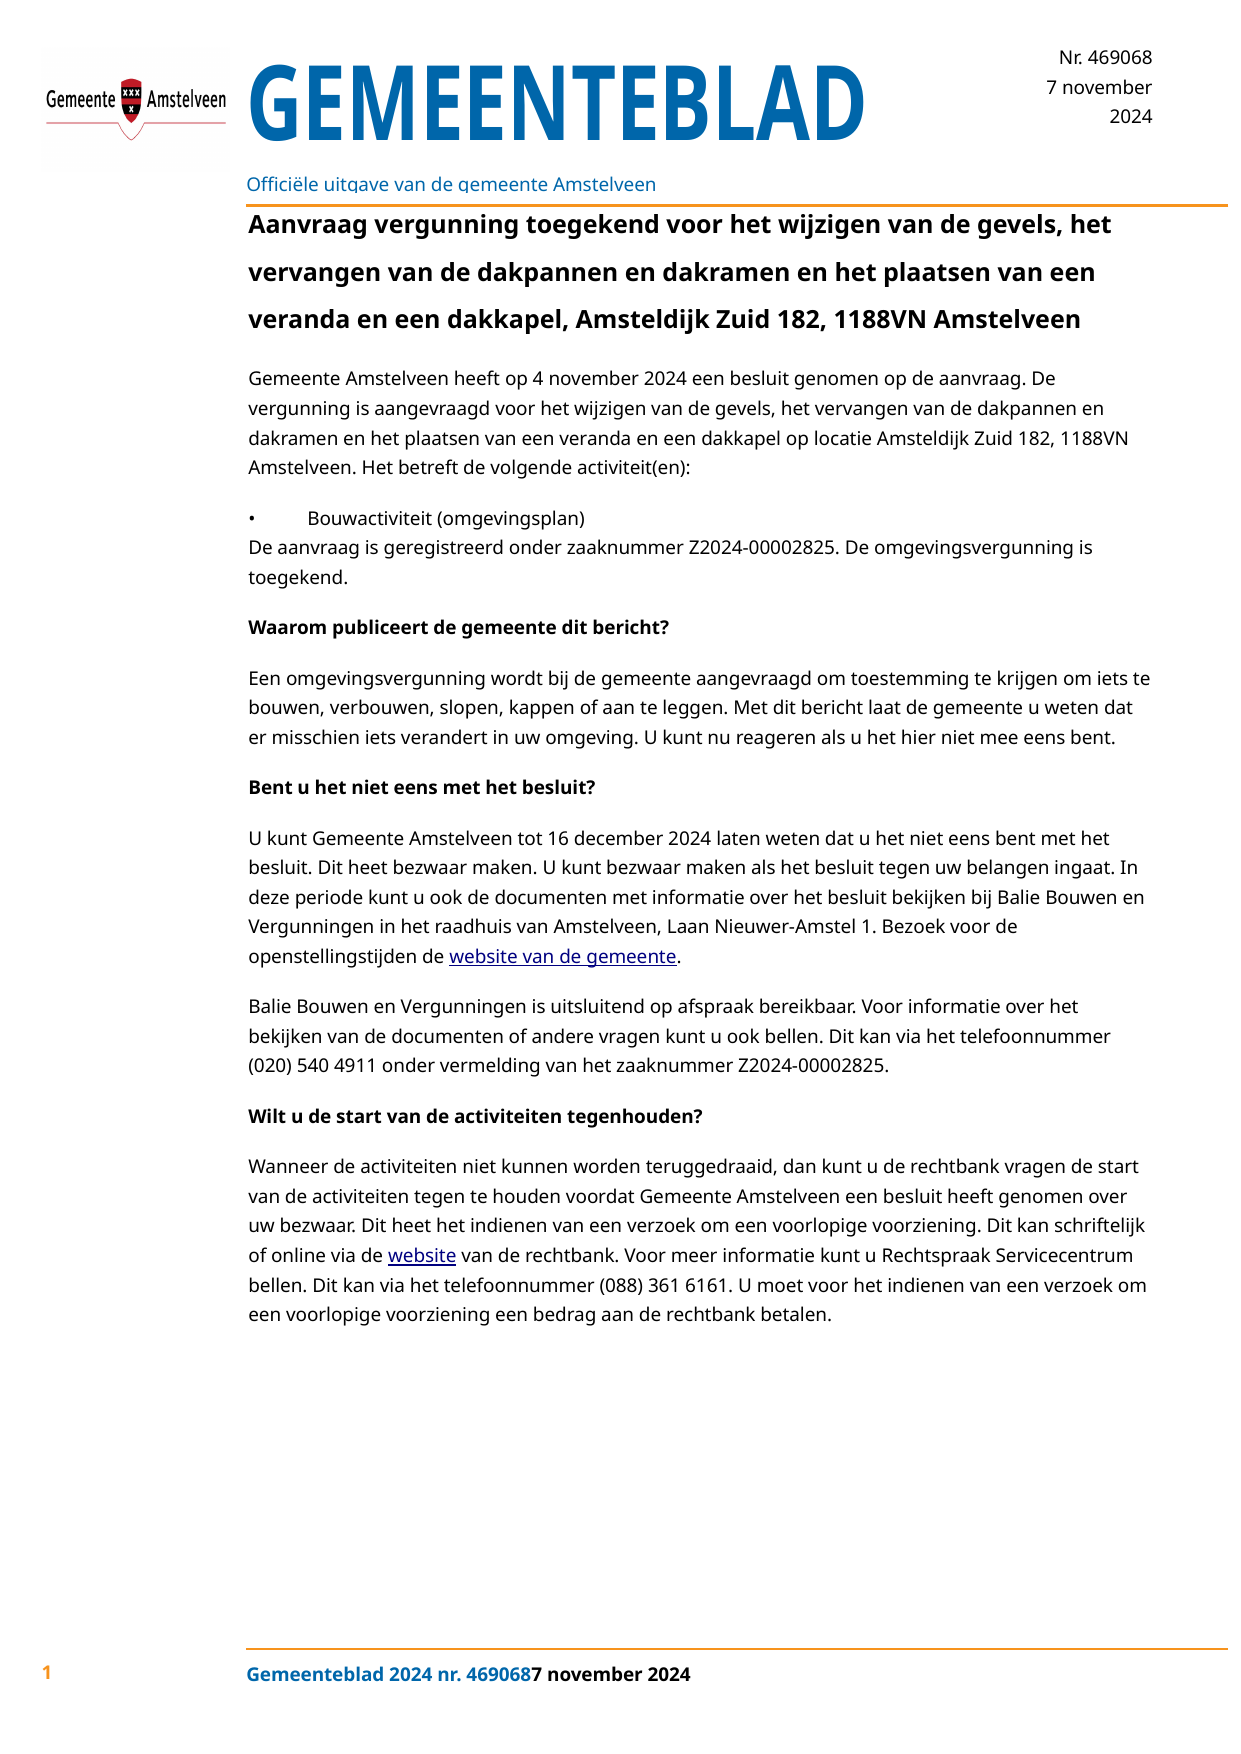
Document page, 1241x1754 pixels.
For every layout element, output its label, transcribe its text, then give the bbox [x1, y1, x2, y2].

text Aanvraag vergunning toegekend voor het wijzigen van de gevels, het vervangen van de dakpannen en dakramen en het plaatsen van een veranda en een dakkapel, Amsteldijk Zuid 182, 1188VN Amstelveen [248, 207, 1152, 336]
text Bent u het niet eens met het besluit? [248, 774, 1152, 800]
text Een omgevingsvergunning wordt bij de gemeente aangevraagd om toestemming te krijgen om iets te bouwen, verbouwen, slopen, kappen of aan te leggen. Met dit bericht laat de gemeente u weten dat er misschien iets verandert in uw omgeving. U kunt nu reageren als u het hier niet mee eens bent. [248, 665, 1152, 749]
list Bouwactiviteit (omgevingsplan) [248, 505, 1152, 530]
text Gemeente Amstelveen heeft op 4 november 2024 een besluit genomen op de aanvraag. De vergunning is aangevraagd voor het wijzigen van de gevels, het vervangen van de dakpannen en dakramen en het plaatsen van een veranda en een dakkapel op locatie Amsteldijk Zuid 182, 1188VN Amstelveen. Het betreft de volgende activiteit(en): [248, 366, 1152, 480]
picture [41, 47, 231, 172]
text Waarom publiceert de gemeente dit bericht? [248, 614, 1152, 640]
text Wanneer de activiteiten niet kunnen worden teruggedraaid, dan kunt u de rechtbank vragen de start van de activiteiten tegen te houden voordat Gemeente Amstelveen een besluit heeft genomen over uw bezwaar. Dit heet het indienen van een verzoek om een voorlopige voorziening. Dit kan schriftelijk of online via de website van de rechtbank. Voor meer informatie kunt u Rechtspraak Servicecentrum bellen. Dit kan via het telefoonnummer (088) 361 6161. U moet voor het indienen van een verzoek om een voorlopige voorziening een bedrag aan de rechtbank betalen. [248, 1153, 1152, 1327]
text De aanvraag is geregistreerd onder zaaknummer Z2024-00002825. De omgevingsvergunning is toegekend. [248, 534, 1152, 589]
text Wilt u de start van de activiteiten tegenhouden? [248, 1103, 1152, 1129]
text U kunt Gemeente Amstelveen tot 16 december 2024 laten weten dat u het niet eens bent met het besluit. Dit heet bezwaar maken. U kunt bezwaar maken als het besluit tegen uw belangen ingaat. In deze periode kunt u ook de documenten met informatie over het besluit bekijken bij Balie Bouwen en Vergunningen in het raadhuis van Amstelveen, Laan Nieuwer-Amstel 1. Bezoek voor de openstellingstijden de website van de gemeente. [248, 825, 1152, 969]
text Balie Bouwen en Vergunningen is uitsluitend op afspraak bereikbaar. Voor informatie over het bekijken van de documenten of andere vragen kunt u ook bellen. Dit kan via het telefoonnummer (020) 540 4911 onder vermelding van het zaaknummer Z2024-00002825. [248, 993, 1152, 1078]
